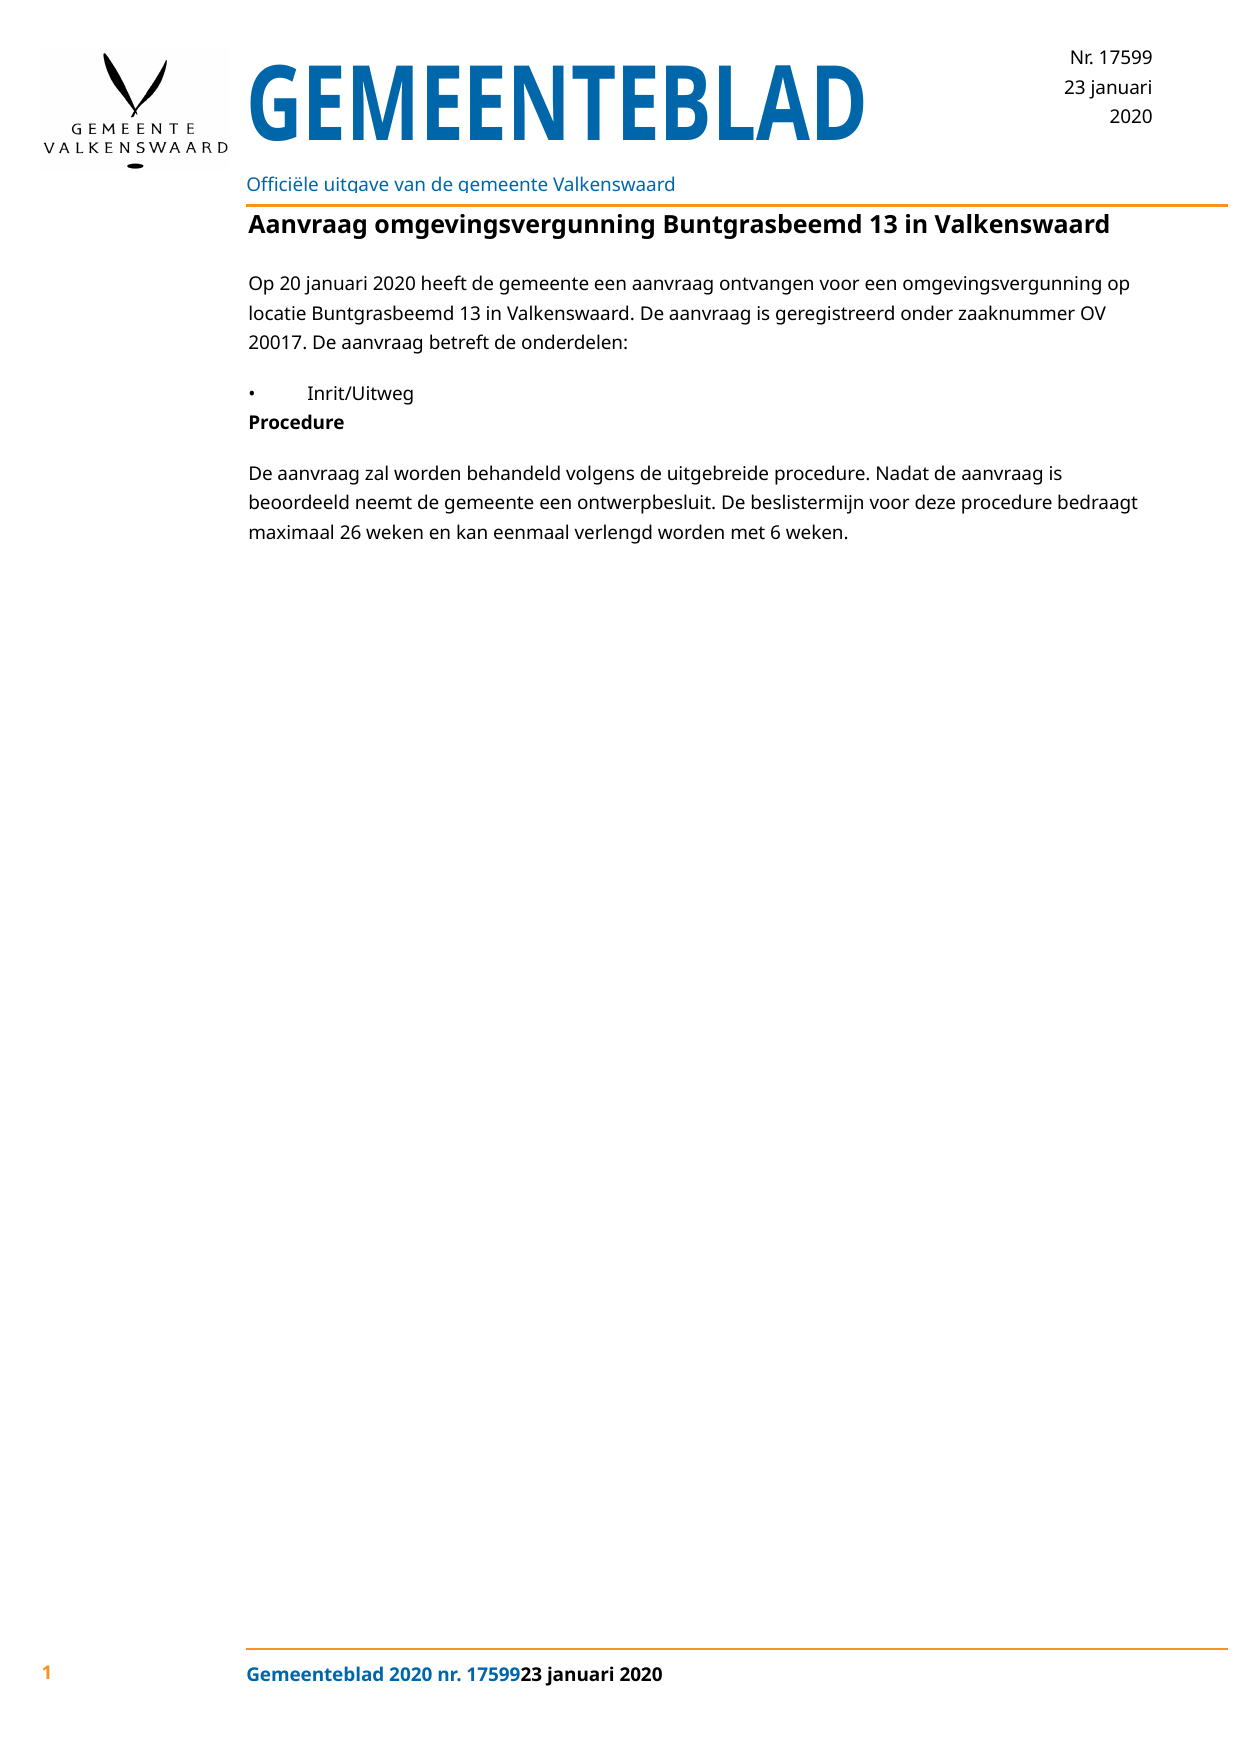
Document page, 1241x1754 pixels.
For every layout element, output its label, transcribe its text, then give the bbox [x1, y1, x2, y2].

text Aanvraag omgevingsvergunning Buntgrasbeemd 13 in Valkenswaard [248, 207, 1152, 241]
list Inrit/Uitweg [248, 380, 1152, 406]
text De aanvraag zal worden behandeld volgens de uitgebreide procedure. Nadat de aanvraag is beoordeeld neemt de gemeente een ontwerpbesluit. De beslistermijn voor deze procedure bedraagt maximaal 26 weken en kan eenmaal verlengd worden met 6 weken. [248, 460, 1152, 545]
text Op 20 januari 2020 heeft de gemeente een aanvraag ontvangen voor een omgevingsvergunning op locatie Buntgrasbeemd 13 in Valkenswaard. De aanvraag is geregistreerd onder zaaknummer OV 20017. De aanvraag betreft de onderdelen: [248, 270, 1152, 355]
picture [41, 47, 231, 172]
text Procedure [248, 409, 1152, 435]
